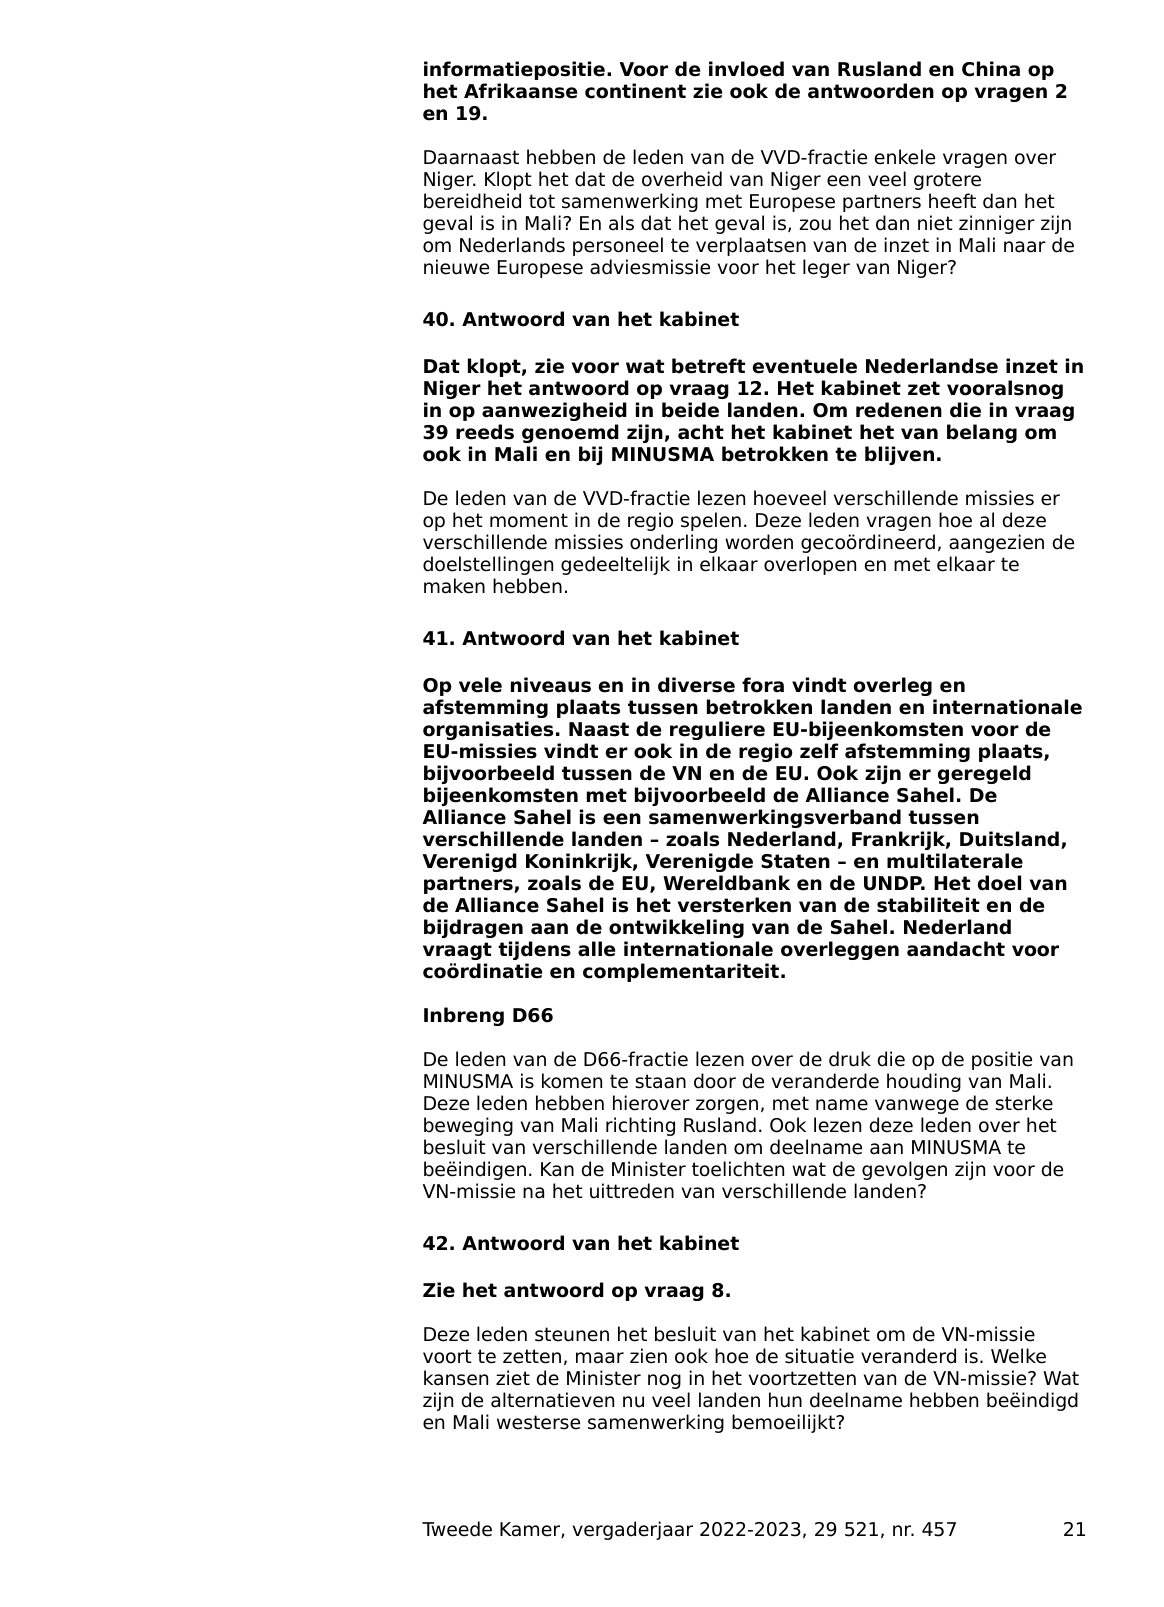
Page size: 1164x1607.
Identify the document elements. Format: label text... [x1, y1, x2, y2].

subtitle 42. Antwoord van het kabinet [422, 1233, 1087, 1255]
text Daarnaast hebben de leden van de VVD-fractie enkele vragen over Niger. Klopt het dat de overheid van Niger een veel grotere bereidheid tot samenwerking met Europese partners heeft dan het geval is in Mali? En als dat het geval is, zou het dan niet zinniger zijn om Nederlands personeel te verplaatsen van de inzet in Mali naar de nieuwe Europese adviesmissie voor het leger van Niger? [422, 147, 1087, 279]
text Zie het antwoord op vraag 8. [422, 1280, 1087, 1302]
subtitle 40. Antwoord van het kabinet [422, 309, 1087, 331]
text Deze leden steunen het besluit van het kabinet om de VN-missie voort te zetten, maar zien ook hoe de situatie veranderd is. Welke kansen ziet de Minister nog in het voortzetten van de VN-missie? Wat zijn de alternatieven nu veel landen hun deelname hebben beëindigd en Mali westerse samenwerking bemoeilijkt? [422, 1324, 1087, 1434]
subtitle 41. Antwoord van het kabinet [422, 628, 1087, 650]
text De leden van de VVD-fractie lezen hoeveel verschillende missies er op het moment in de regio spelen. Deze leden vragen hoe al deze verschillende missies onderling worden gecoördineerd, aangezien de doelstellingen gedeeltelijk in elkaar overlopen en met elkaar te maken hebben. [422, 488, 1087, 598]
text De leden van de D66-fractie lezen over de druk die op de positie van MINUSMA is komen te staan door de veranderde houding van Mali. Deze leden hebben hierover zorgen, met name vanwege de sterke beweging van Mali richting Rusland. Ook lezen deze leden over het besluit van verschillende landen om deelname aan MINUSMA te beëindigen. Kan de Minister toelichten wat de gevolgen zijn voor de VN-missie na het uittreden van verschillende landen? [422, 1049, 1087, 1203]
text informatiepositie. Voor de invloed van Rusland en China op het Afrikaanse continent zie ook de antwoorden op vragen 2 en 19. [422, 59, 1087, 125]
subtitle Inbreng D66 [422, 1005, 1087, 1027]
text Dat klopt, zie voor wat betreft eventuele Nederlandse inzet in Niger het antwoord op vraag 12. Het kabinet zet vooralsnog in op aanwezigheid in beide landen. Om redenen die in vraag 39 reeds genoemd zijn, acht het kabinet het van belang om ook in Mali en bij MINUSMA betrokken te blijven. [422, 356, 1087, 466]
text Op vele niveaus en in diverse fora vindt overleg en afstemming plaats tussen betrokken landen en internationale organisaties. Naast de reguliere EU-bijeenkomsten voor de EU-missies vindt er ook in de regio zelf afstemming plaats, bijvoorbeeld tussen de VN en de EU. Ook zijn er geregeld bijeenkomsten met bijvoorbeeld de Alliance Sahel. De Alliance Sahel is een samenwerkingsverband tussen verschillende landen – zoals Nederland, Frankrijk, Duitsland, Verenigd Koninkrijk, Verenigde Staten – en multilaterale partners, zoals de EU, Wereldbank en de UNDP. Het doel van de Alliance Sahel is het versterken van de stabiliteit en de bijdragen aan de ontwikkeling van de Sahel. Nederland vraagt tijdens alle internationale overleggen aandacht voor coördinatie en complementariteit. [422, 675, 1087, 983]
